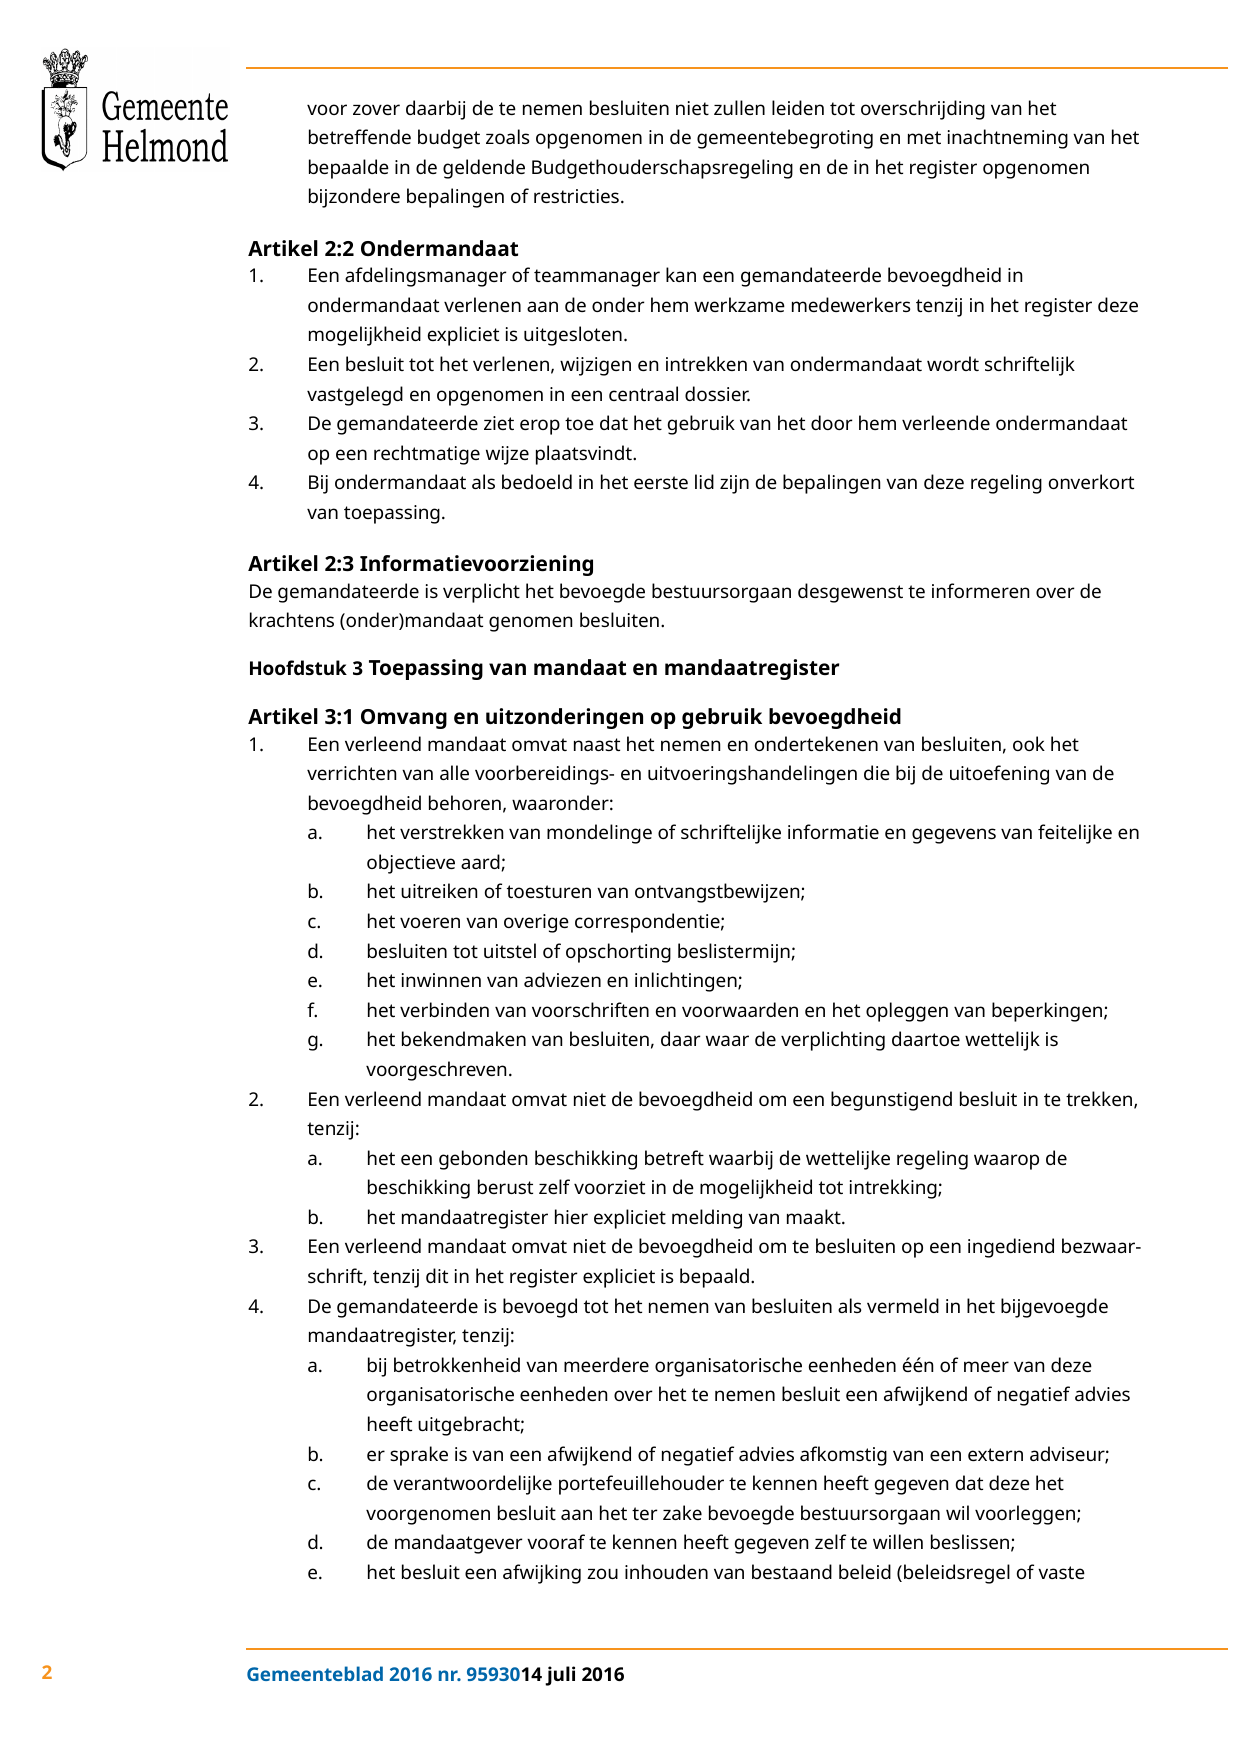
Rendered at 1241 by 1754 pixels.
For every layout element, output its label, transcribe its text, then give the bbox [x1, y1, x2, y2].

list De gemandateerde ziet erop toe dat het gebruik van het door hem verleende ondermandaat op een rechtmatige wijze plaatsvindt. [248, 410, 1152, 466]
list het verstrekken van mondelinge of schriftelijke informatie en gegevens van feitelijke en objectieve aard; [307, 819, 1152, 875]
text De gemandateerde is verplicht het bevoegde bestuursorgaan desgewenst te informeren over de krachtens (onder)mandaat genomen besluiten. [248, 578, 1152, 633]
list het voeren van overige correspondentie; [307, 908, 1152, 934]
list het bekendmaken van besluiten, daar waar de verplichting daartoe wettelijk is voorgeschreven. [307, 1027, 1152, 1082]
list Een besluit tot het verlenen, wijzigen en intrekken van ondermandaat wordt schriftelijk vastgelegd en opgenomen in een centraal dossier. [248, 351, 1152, 406]
list Bij ondermandaat als bedoeld in het eerste lid zijn de bepalingen van deze regeling onverkort van toepassing. [248, 469, 1152, 525]
list voor zover daarbij de te nemen besluiten niet zullen leiden tot overschrijding van het betreffende budget zoals opgenomen in de gemeentebegroting en met inachtneming van het bepaalde in de geldende Budgethouderschapsregeling en de in het register opgenomen bijzondere bepalingen of restricties. [248, 95, 1152, 209]
text Artikel 2:2 Ondermandaat [248, 234, 1152, 262]
list Een verleend mandaat omvat niet de bevoegdheid om te besluiten op een ingediend bezwaar-schrift, tenzij dit in het register expliciet is bepaald. [248, 1234, 1152, 1289]
list het uitreiken of toesturen van ontvangstbewijzen; [307, 879, 1152, 904]
list Een verleend mandaat omvat niet de bevoegdheid om een begunstigend besluit in te trekken, tenzij: [248, 1086, 1152, 1141]
list De gemandateerde is bevoegd tot het nemen van besluiten als vermeld in het bijgevoegde mandaatregister, tenzij: [248, 1293, 1152, 1348]
list besluiten tot uitstel of opschorting beslistermijn; [307, 938, 1152, 964]
list het inwinnen van adviezen en inlichtingen; [307, 967, 1152, 993]
list er sprake is van een afwijkend of negatief advies afkomstig van een extern adviseur; [307, 1441, 1152, 1467]
list de verantwoordelijke portefeuillehouder te kennen heeft gegeven dat deze het voorgenomen besluit aan het ter zake bevoegde bestuursorgaan wil voorleggen; [307, 1470, 1152, 1526]
text Artikel 2:3 Informatievoorziening [248, 549, 1152, 578]
text Artikel 3:1 Omvang en uitzonderingen op gebruik bevoegdheid [248, 702, 1152, 731]
list het besluit een afwijking zou inhouden van bestaand beleid (beleidsregel of vaste [307, 1559, 1152, 1585]
list de mandaatgever vooraf te kennen heeft gegeven zelf te willen beslissen; [307, 1529, 1152, 1555]
list Een verleend mandaat omvat naast het nemen en ondertekenen van besluiten, ook het verrichten van alle voorbereidings- en uitvoeringshandelingen die bij de uitoefening van de bevoegdheid behoren, waaronder: [248, 731, 1152, 816]
list het een gebonden beschikking betreft waarbij de wettelijke regeling waarop de beschikking berust zelf voorziet in de mogelijkheid tot intrekking; [307, 1145, 1152, 1200]
list het verbinden van voorschriften en voorwaarden en het opleggen van beperkingen; [307, 997, 1152, 1023]
list Een afdelingsmanager of teammanager kan een gemandateerde bevoegdheid in ondermandaat verlenen aan de onder hem werkzame medewerkers tenzij in het register deze mogelijkheid expliciet is uitgesloten. [248, 262, 1152, 347]
picture [41, 47, 231, 172]
text Hoofdstuk 3 Toepassing van mandaat en mandaatregister [248, 653, 1152, 682]
list het mandaatregister hier expliciet melding van maakt. [307, 1204, 1152, 1230]
list bij betrokkenheid van meerdere organisatorische eenheden één of meer van deze organisatorische eenheden over het te nemen besluit een afwijkend of negatief advies heeft uitgebracht; [307, 1352, 1152, 1437]
